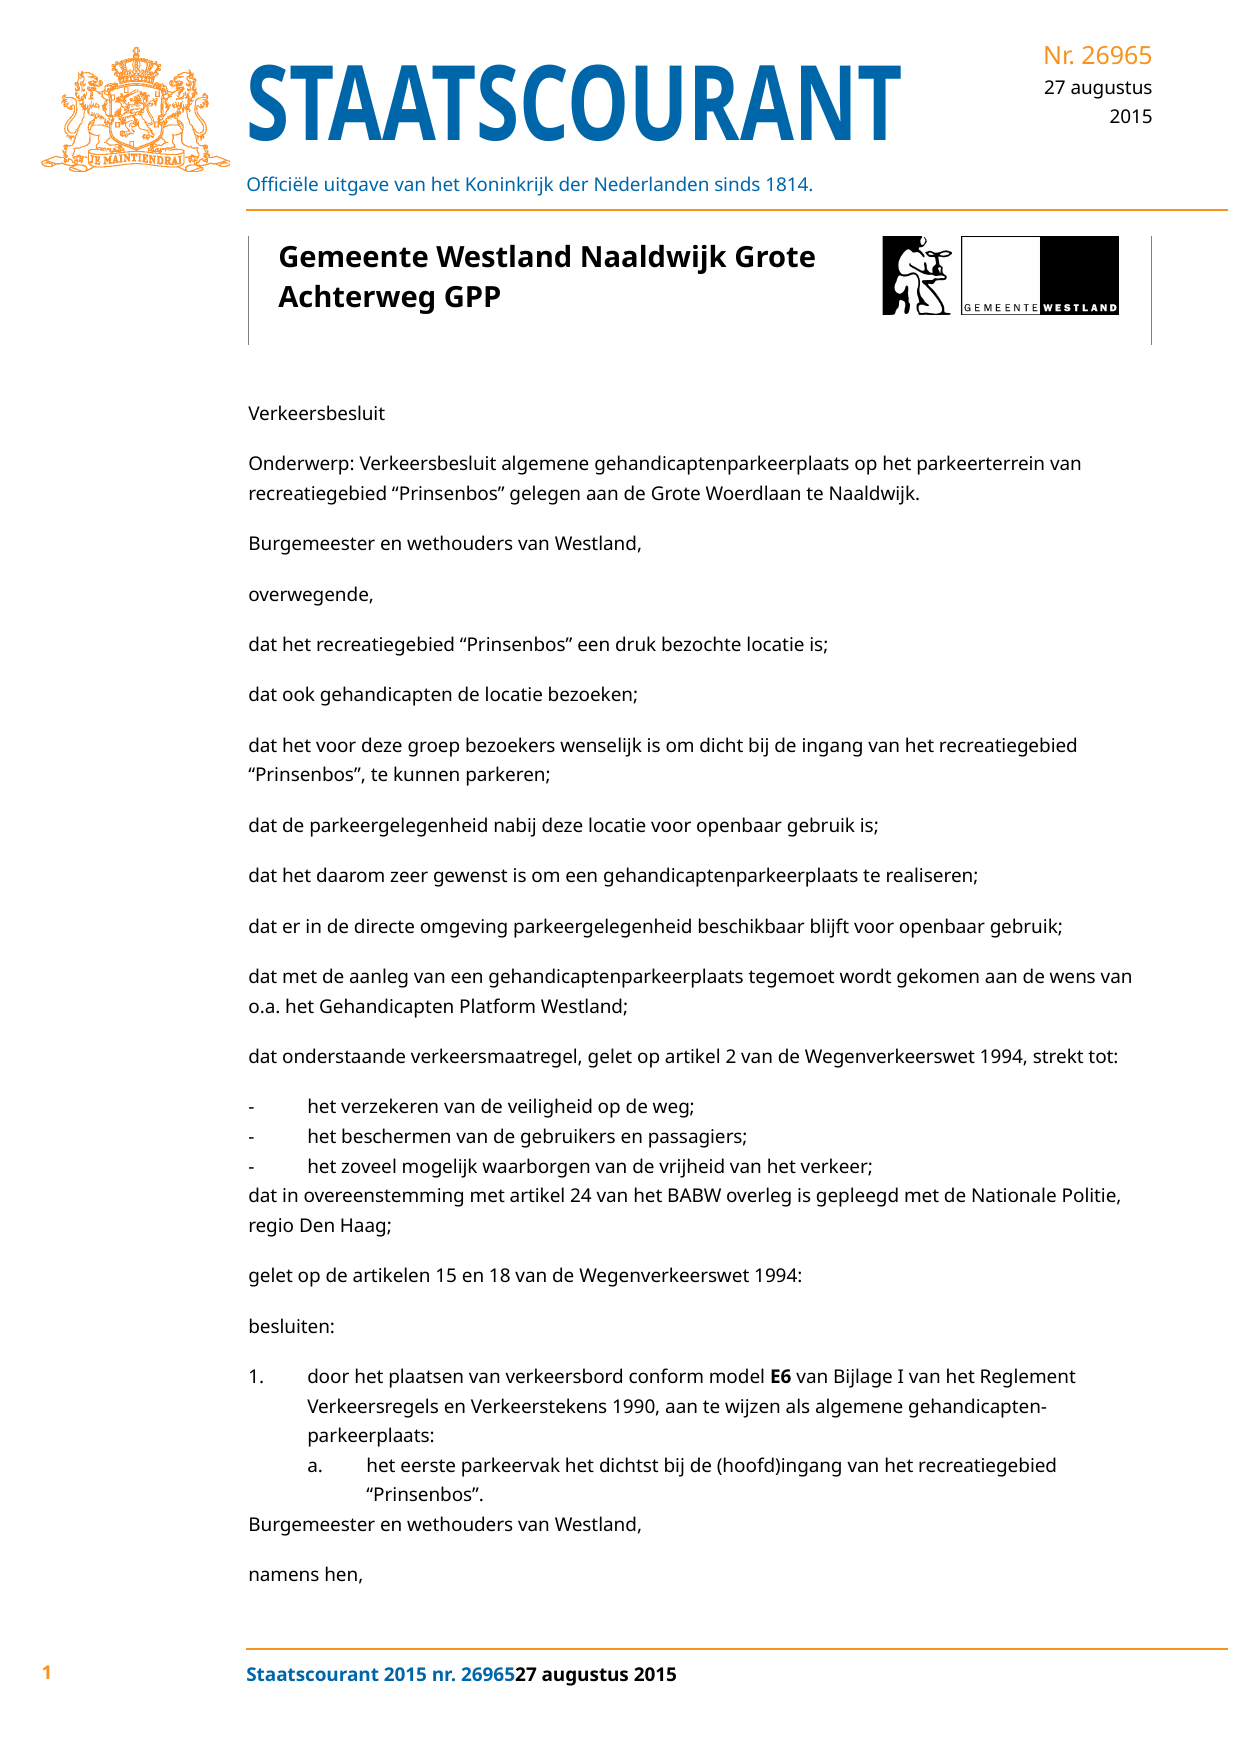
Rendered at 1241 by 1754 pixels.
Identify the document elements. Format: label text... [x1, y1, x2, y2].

text dat het voor deze groep bezoekers wenselijk is om dicht bij de ingang van het recreatiegebied “Prinsenbos”, te kunnen parkeren; [248, 732, 1152, 787]
text besluiten: [248, 1313, 1152, 1339]
text gelet op de artikelen 15 en 18 van de Wegenverkeerswet 1994: [248, 1262, 1152, 1288]
table_header Gemeente Westland Naaldwijk Grote Achterweg GPP [249, 236, 850, 345]
text namens hen, [248, 1562, 1152, 1587]
text overwegende, [248, 581, 1152, 607]
text Burgemeester en wethouders van Westland, [248, 530, 1152, 556]
text dat met de aanleg van een gehandicaptenparkeerplaats tegemoet wordt gekomen aan de wens van o.a. het Gehandicapten Platform Westland; [248, 963, 1152, 1019]
list het eerste parkeervak het dichtst bij de (hoofd)ingang van het recreatiegebied “Prinsenbos”. [307, 1452, 1152, 1507]
text Verkeersbesluit [248, 400, 1152, 426]
list het zoveel mogelijk waarborgen van de vrijheid van het verkeer; [248, 1153, 1152, 1179]
text dat er in de directe omgeving parkeergelegenheid beschikbaar blijft voor openbaar gebruik; [248, 913, 1152, 939]
text Burgemeester en wethouders van Westland, [248, 1511, 1152, 1537]
table_header [850, 236, 1151, 345]
picture [882, 236, 1119, 315]
list het beschermen van de gebruikers en passagiers; [248, 1123, 1152, 1149]
list door het plaatsen van verkeersbord conform model E6 van Bijlage I van het Reglement Verkeersregels en Verkeerstekens 1990, aan te wijzen als algemene gehandicapten-parkeerplaats: [248, 1363, 1152, 1448]
text dat het recreatiegebied “Prinsenbos” een druk bezochte locatie is; [248, 631, 1152, 657]
text dat onderstaande verkeersmaatregel, gelet op artikel 2 van de Wegenverkeerswet 1994, strekt tot: [248, 1043, 1152, 1069]
text Onderwerp: Verkeersbesluit algemene gehandicaptenparkeerplaats op het parkeerterrein van recreatiegebied “Prinsenbos” gelegen aan de Grote Woerdlaan te Naaldwijk. [248, 450, 1152, 506]
list het verzekeren van de veiligheid op de weg; [248, 1094, 1152, 1119]
text dat in overeenstemming met artikel 24 van het BABW overleg is gepleegd met de Nationale Politie, regio Den Haag; [248, 1182, 1152, 1238]
text dat ook gehandicapten de locatie bezoeken; [248, 682, 1152, 707]
picture [41, 47, 231, 172]
text dat de parkeergelegenheid nabij deze locatie voor openbaar gebruik is; [248, 812, 1152, 838]
text dat het daarom zeer gewenst is om een gehandicaptenparkeerplaats te realiseren; [248, 862, 1152, 888]
